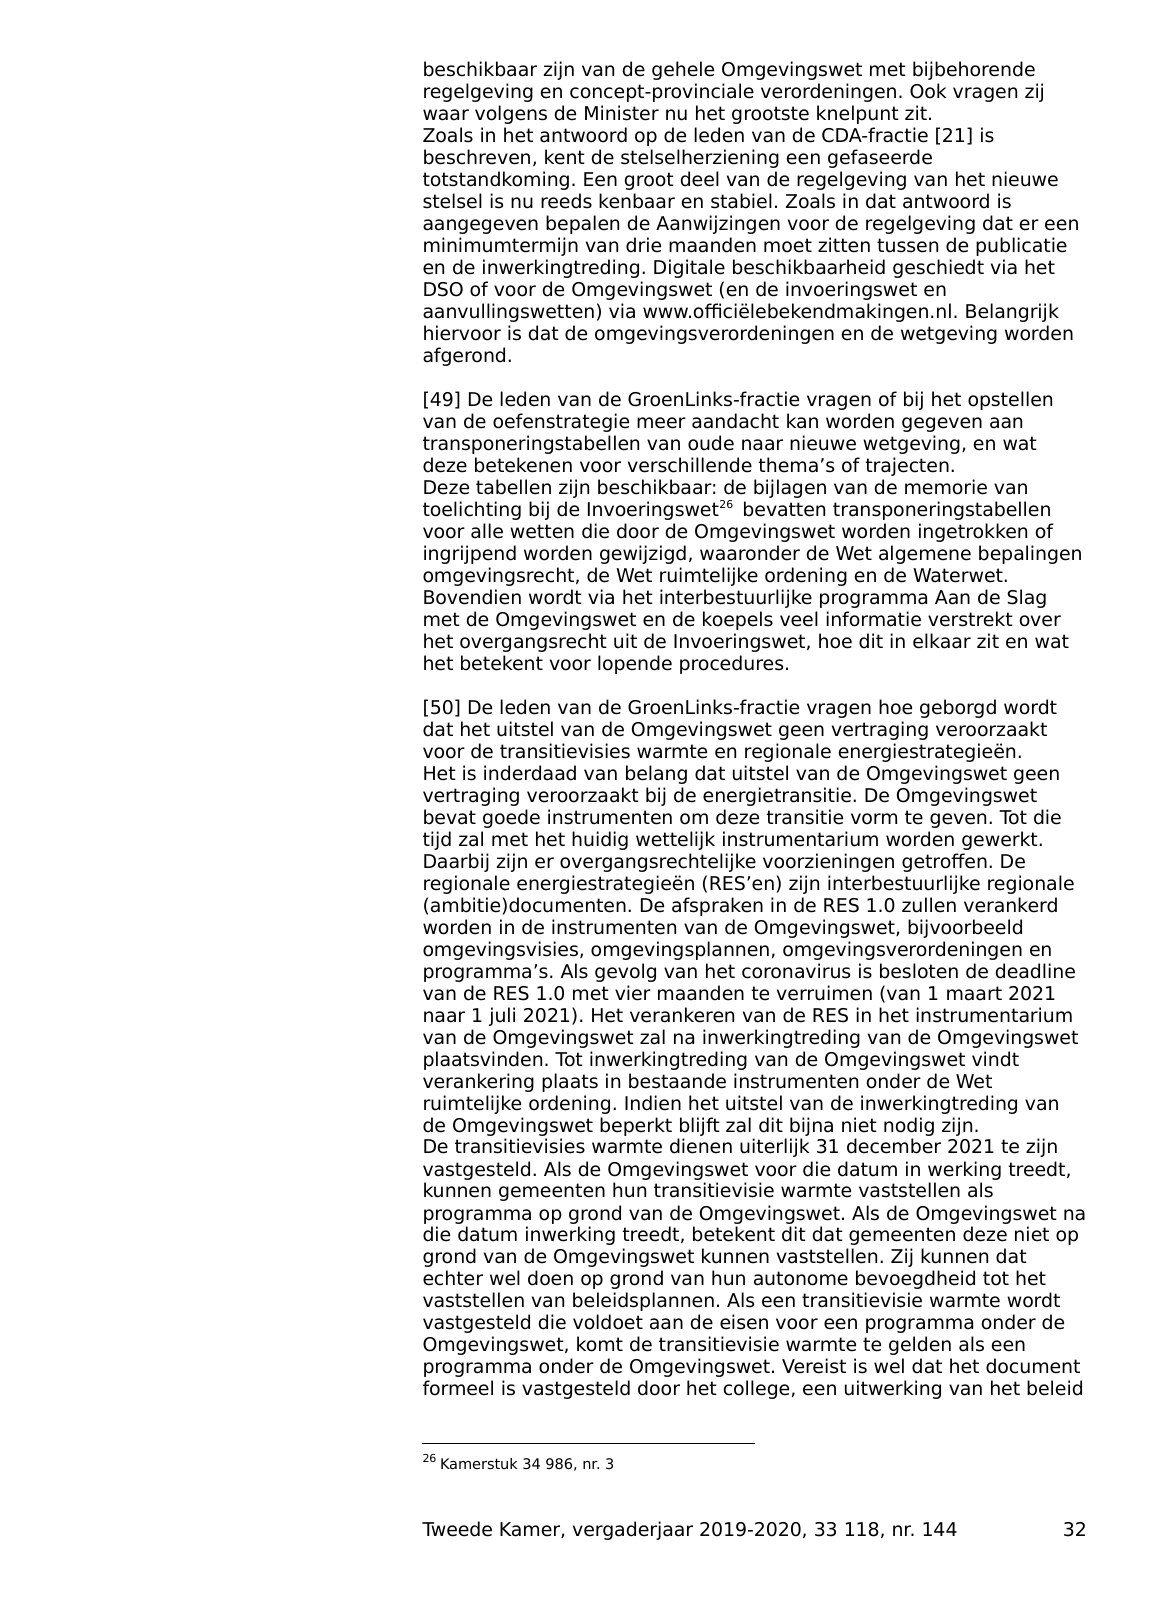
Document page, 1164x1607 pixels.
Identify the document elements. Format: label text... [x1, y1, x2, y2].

text Het is inderdaad van belang dat uitstel van de Omgevingswet geen vertraging veroorzaakt bij de energietransitie. De Omgevingswet bevat goede instrumenten om deze transitie vorm te geven. Tot die tijd zal met het huidig wettelijk instrumentarium worden gewerkt. Daarbij zijn er overgangsrechtelijke voorzieningen getroffen. De regionale energiestrategieën (RES’en) zijn interbestuurlijke regionale (ambitie)documenten. De afspraken in de RES 1.0 zullen verankerd worden in de instrumenten van de Omgevingswet, bijvoorbeeld omgevingsvisies, omgevingsplannen, omgevingsverordeningen en programma’s. Als gevolg van het coronavirus is besloten de deadline van de RES 1.0 met vier maanden te verruimen (van 1 maart 2021 naar 1 juli 2021). Het verankeren van de RES in het instrumentarium van de Omgevingswet zal na inwerkingtreding van de Omgevingswet plaatsvinden. Tot inwerkingtreding van de Omgevingswet vindt verankering plaats in bestaande instrumenten onder de Wet ruimtelijke ordening. Indien het uitstel van de inwerkingtreding van de Omgevingswet beperkt blijft zal dit bijna niet nodig zijn. [422, 763, 1087, 1136]
text Zoals in het antwoord op de leden van de CDA-fractie [21] is beschreven, kent de stelselherziening een gefaseerde totstandkoming. Een groot deel van de regelgeving van het nieuwe stelsel is nu reeds kenbaar en stabiel. Zoals in dat antwoord is aangegeven bepalen de Aanwijzingen voor de regelgeving dat er een minimumtermijn van drie maanden moet zitten tussen de publicatie en de inwerkingtreding. Digitale beschikbaarheid geschiedt via het DSO of voor de Omgevingswet (en de invoeringswet en aanvullingswetten) via www.officiëlebekendmakingen.nl. Belangrijk hiervoor is dat de omgevingsverordeningen en de wetgeving worden afgerond. [422, 125, 1087, 367]
text [49] De leden van de GroenLinks-fractie vragen of bij het opstellen van de oefenstrategie meer aandacht kan worden gegeven aan transponeringstabellen van oude naar nieuwe wetgeving, en wat deze betekenen voor verschillende thema’s of trajecten. [422, 389, 1087, 477]
text beschikbaar zijn van de gehele Omgevingswet met bijbehorende regelgeving en concept-provinciale verordeningen. Ook vragen zij waar volgens de Minister nu het grootste knelpunt zit. [422, 59, 1087, 125]
text De transitievisies warmte dienen uiterlijk 31 december 2021 te zijn vastgesteld. Als de Omgevingswet voor die datum in werking treedt, kunnen gemeenten hun transitievisie warmte vaststellen als programma op grond van de Omgevingswet. Als de Omgevingswet na die datum inwerking treedt, betekent dit dat gemeenten deze niet op grond van de Omgevingswet kunnen vaststellen. Zij kunnen dat echter wel doen op grond van hun autonome bevoegdheid tot het vaststellen van beleidsplannen. Als een transitievisie warmte wordt vastgesteld die voldoet aan de eisen voor een programma onder de Omgevingswet, komt de transitievisie warmte te gelden als een programma onder de Omgevingswet. Vereist is wel dat het document formeel is vastgesteld door het college, een uitwerking van het beleid [422, 1136, 1087, 1400]
text Kamerstuk 34 986, nr. 3 [422, 1452, 1087, 1474]
text [50] De leden van de GroenLinks-fractie vragen hoe geborgd wordt dat het uitstel van de Omgevingswet geen vertraging veroorzaakt voor de transitievisies warmte en regionale energiestrategieën. [422, 697, 1087, 763]
text Deze tabellen zijn beschikbaar: de bijlagen van de memorie van toelichting bij de Invoeringswet bevatten transponeringstabellen voor alle wetten die door de Omgevingswet worden ingetrokken of ingrijpend worden gewijzigd, waaronder de Wet algemene bepalingen omgevingsrecht, de Wet ruimtelijke ordening en de Waterwet. Bovendien wordt via het interbestuurlijke programma Aan de Slag met de Omgevingswet en de koepels veel informatie verstrekt over het overgangsrecht uit de Invoeringswet, hoe dit in elkaar zit en wat het betekent voor lopende procedures. [422, 477, 1087, 675]
